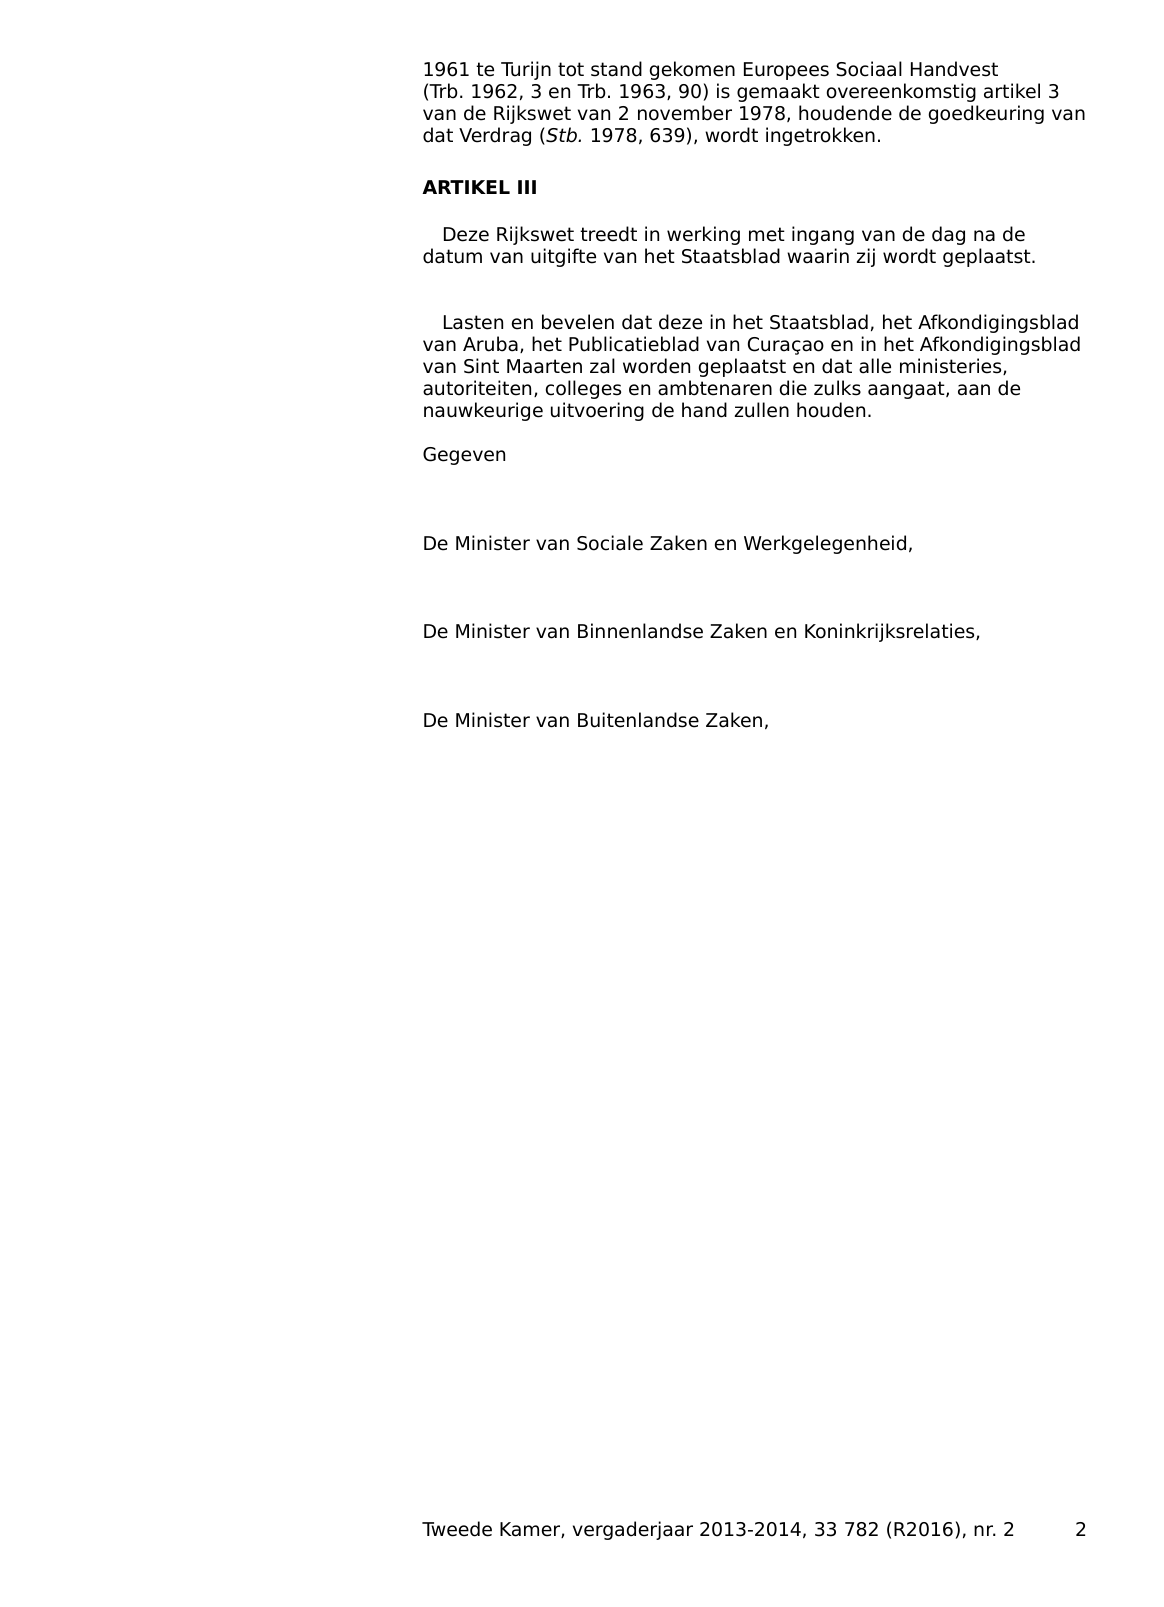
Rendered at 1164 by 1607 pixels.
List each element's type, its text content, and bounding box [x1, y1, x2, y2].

text De Minister van Binnenlandse Zaken en Koninkrijksrelaties, [422, 621, 1087, 643]
text De Minister van Sociale Zaken en Werkgelegenheid, [422, 533, 1087, 555]
text Gegeven [422, 444, 1087, 466]
text 1961 te Turijn tot stand gekomen Europees Sociaal Handvest (Trb. 1962, 3 en Trb. 1963, 90) is gemaakt overeenkomstig artikel 3 van de Rijkswet van 2 november 1978, houdende de goedkeuring van dat Verdrag (Stb. 1978, 639), wordt ingetrokken. [422, 59, 1087, 147]
subtitle ARTIKEL III [422, 177, 1087, 199]
text De Minister van Buitenlandse Zaken, [422, 710, 1087, 732]
text Lasten en bevelen dat deze in het Staatsblad, het Afkondigingsblad van Aruba, het Publicatieblad van Curaçao en in het Afkondigingsblad van Sint Maarten zal worden geplaatst en dat alle ministeries, autoriteiten, colleges en ambtenaren die zulks aangaat, aan de nauwkeurige uitvoering de hand zullen houden. [422, 312, 1087, 422]
text Deze Rijkswet treedt in werking met ingang van de dag na de datum van uitgifte van het Staatsblad waarin zij wordt geplaatst. [422, 224, 1087, 268]
